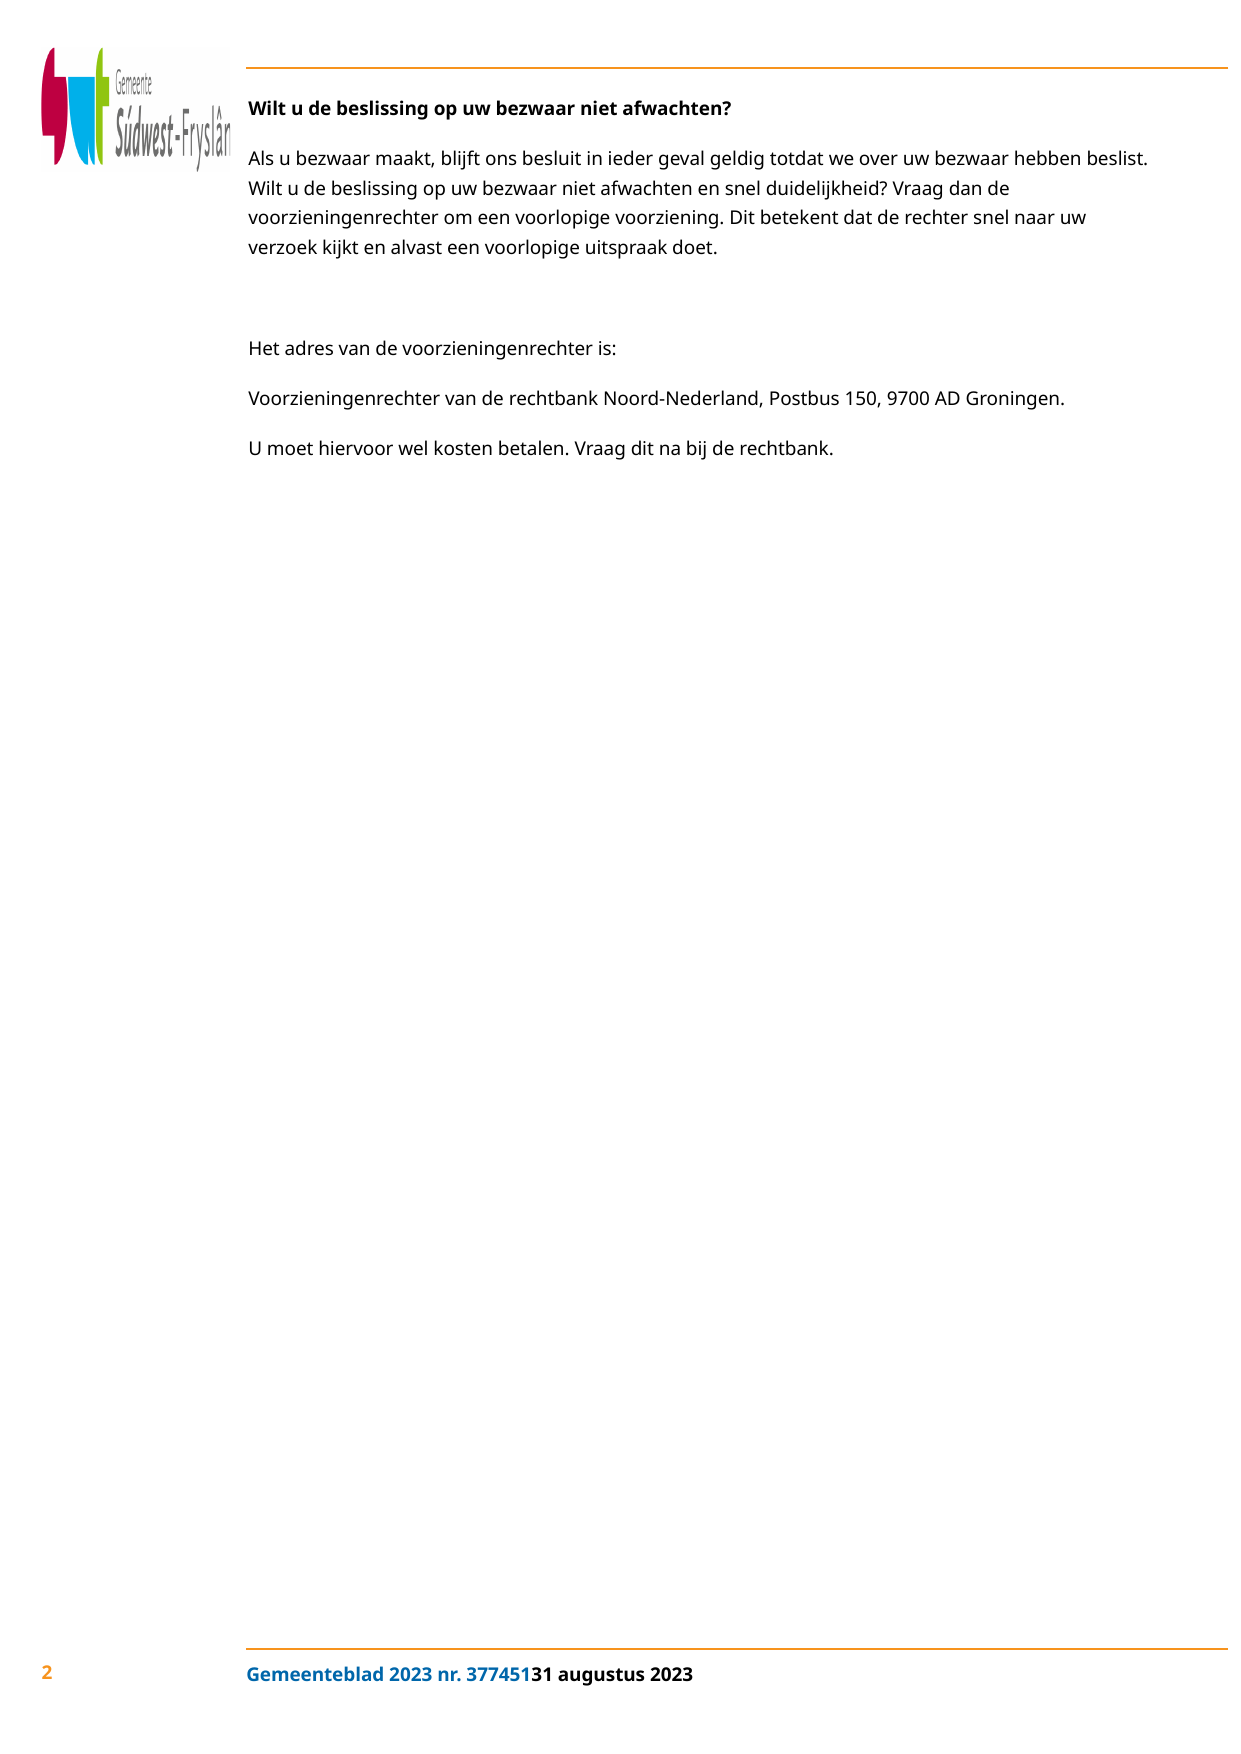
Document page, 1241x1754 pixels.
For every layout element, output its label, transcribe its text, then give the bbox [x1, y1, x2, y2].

picture [41, 47, 231, 172]
text U moet hiervoor wel kosten betalen. Vraag dit na bij de rechtbank. [248, 436, 1152, 461]
text Het adres van de voorzieningenrechter is: [248, 335, 1152, 361]
text Wilt u de beslissing op uw bezwaar niet afwachten? [248, 95, 1152, 121]
text Voorzieningenrechter van de rechtbank Noord-Nederland, Postbus 150, 9700 AD Groningen. [248, 385, 1152, 411]
text Als u bezwaar maakt, blijft ons besluit in ieder geval geldig totdat we over uw bezwaar hebben beslist. Wilt u de beslissing op uw bezwaar niet afwachten en snel duidelijkheid? Vraag dan de voorzieningenrechter om een voorlopige voorziening. Dit betekent dat de rechter snel naar uw verzoek kijkt en alvast een voorlopige uitspraak doet. [248, 145, 1152, 260]
